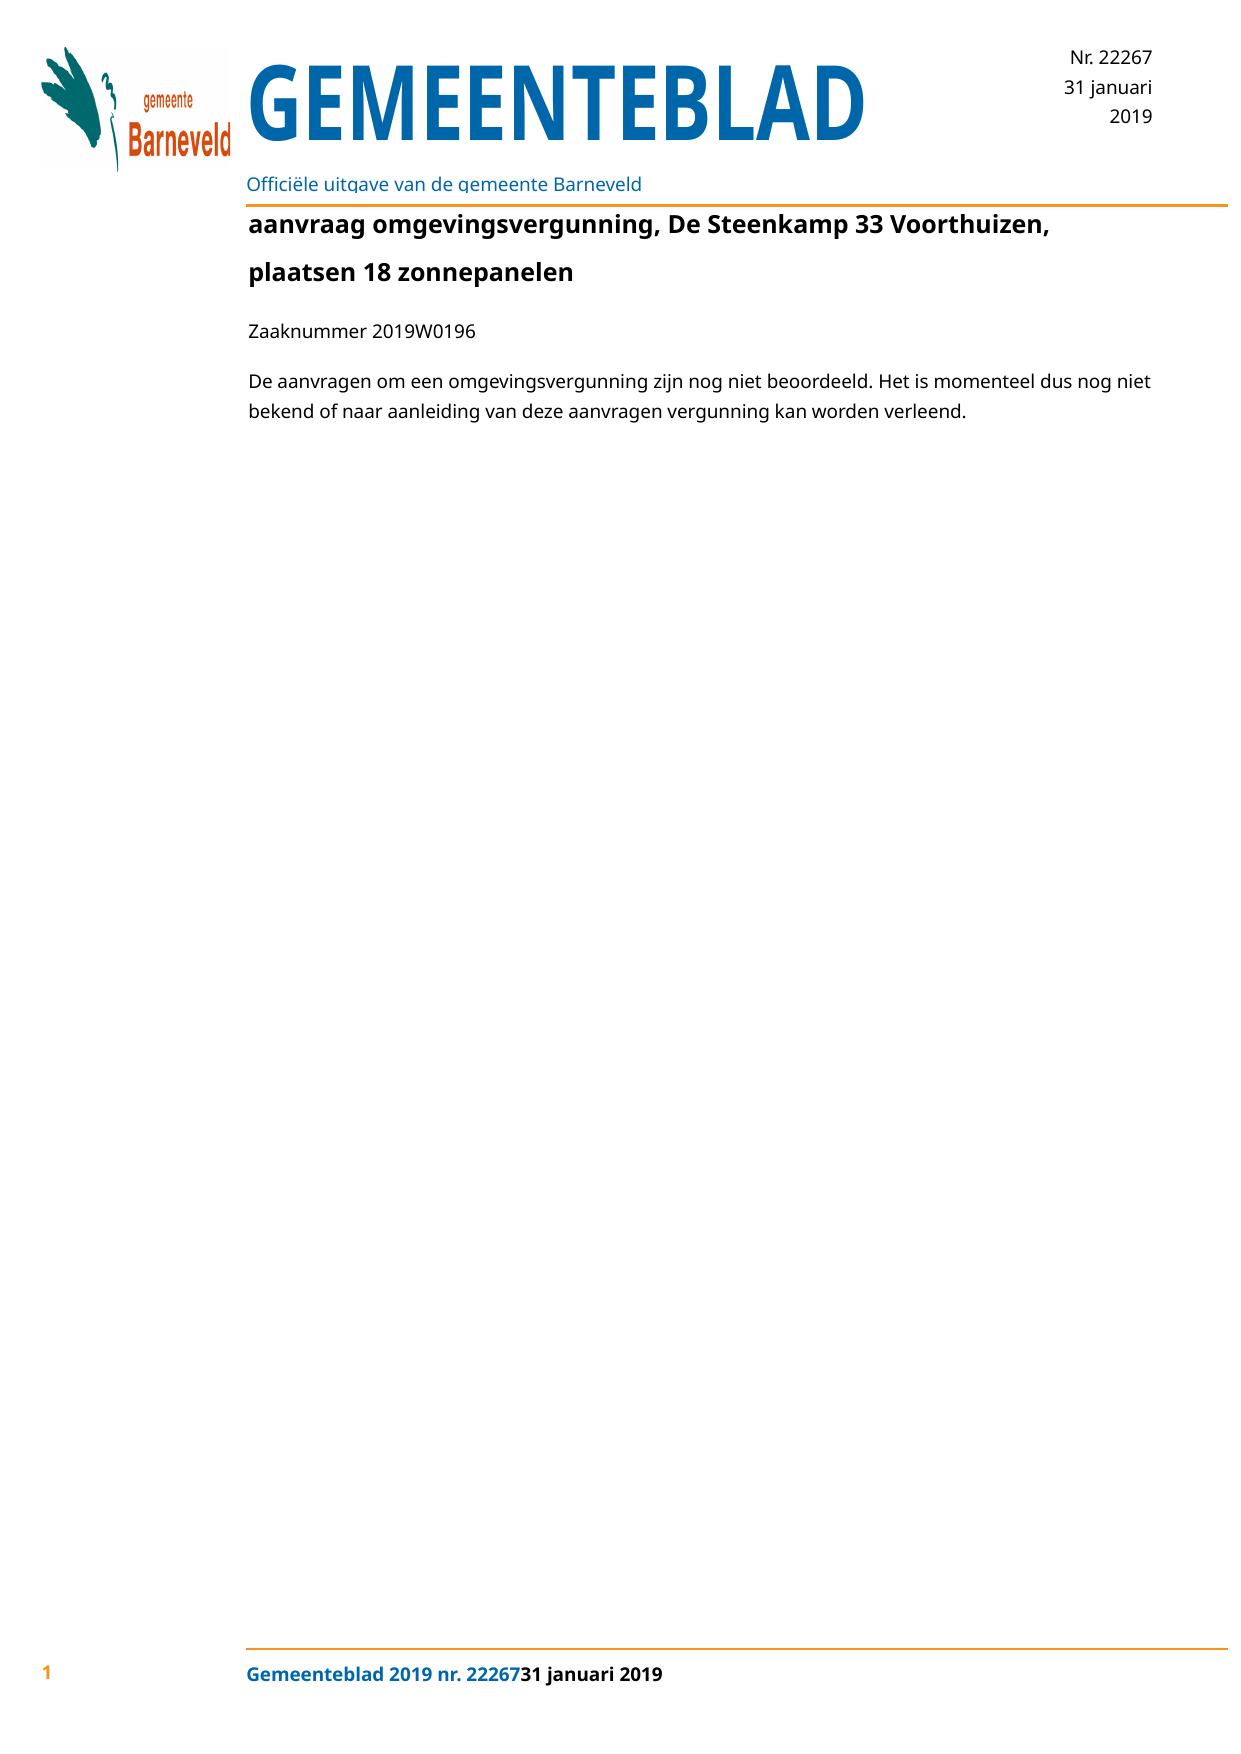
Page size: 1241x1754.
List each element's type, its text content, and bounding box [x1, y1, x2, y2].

text De aanvragen om een omgevingsvergunning zijn nog niet beoordeeld. Het is momenteel dus nog niet bekend of naar aanleiding van deze aanvragen vergunning kan worden verleend. [248, 368, 1152, 424]
text Zaaknummer 2019W0196 [248, 318, 1152, 344]
text aanvraag omgevingsvergunning, De Steenkamp 33 Voorthuizen, plaatsen 18 zonnepanelen [248, 207, 1152, 288]
picture [41, 47, 231, 172]
